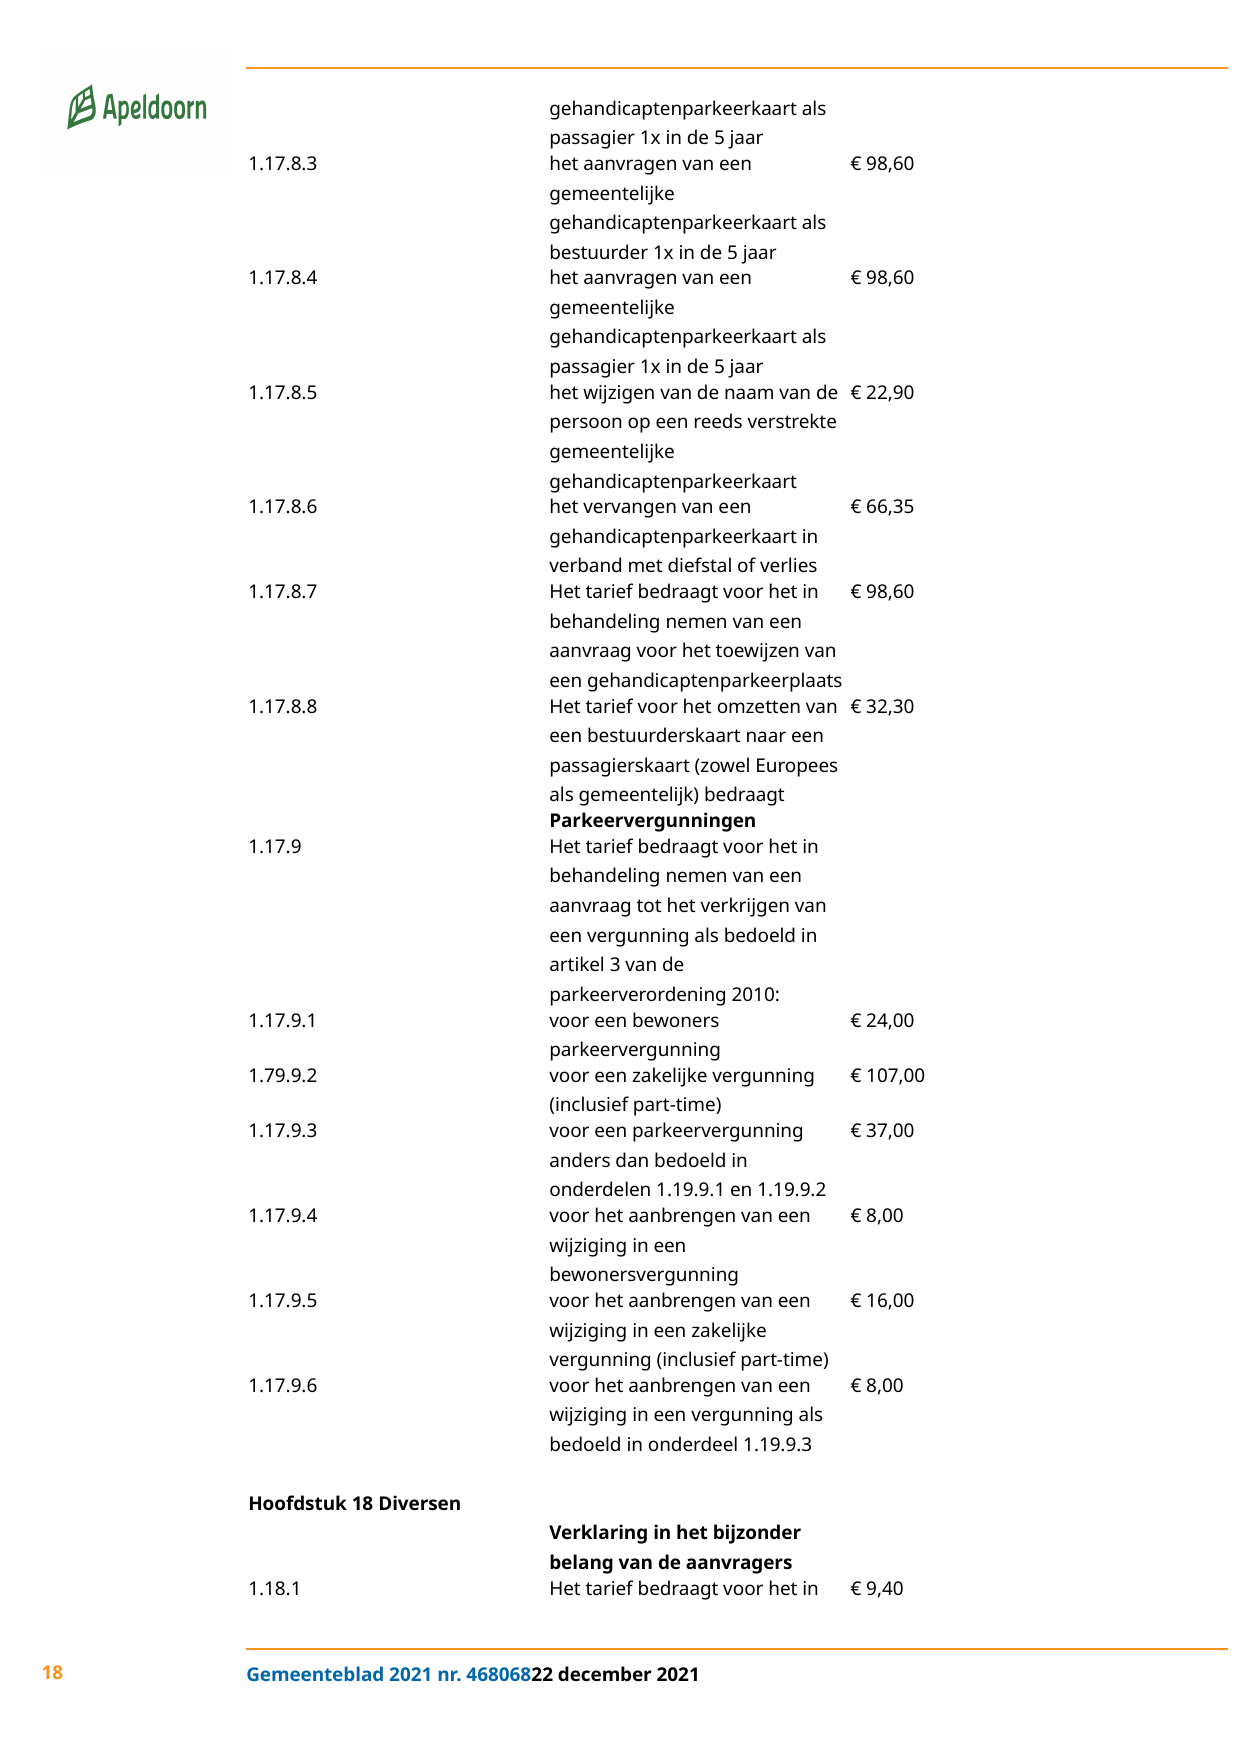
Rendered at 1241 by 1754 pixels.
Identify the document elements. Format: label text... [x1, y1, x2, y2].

table_cell 1.17.9.6 [248, 1372, 549, 1457]
table_cell het vervangen van een gehandicaptenparkeerkaart in verband met diefstal of verlies [549, 494, 850, 578]
table_cell Het tarief voor het omzetten van een bestuurderskaart naar een passagierskaart (zowel Europees als gemeentelijk) bedraagt [549, 693, 850, 807]
table_cell het aanvragen van een gemeentelijke gehandicaptenparkeerkaart als passagier 1x in de 5 jaar [549, 265, 850, 379]
table_cell [850, 808, 1152, 833]
table_cell [248, 95, 549, 150]
table_header [850, 1520, 1152, 1575]
table_cell € 24,00 [850, 1007, 1152, 1062]
table_cell 1.17.9.3 [248, 1118, 549, 1202]
table_cell € 98,60 [850, 579, 1152, 693]
table_cell 1.17.9 [248, 833, 549, 1007]
table_cell voor het aanbrengen van een wijziging in een bewonersvergunning [549, 1202, 850, 1287]
table_cell het aanvragen van een gemeentelijke gehandicaptenparkeerkaart als bestuurder 1x in de 5 jaar [549, 150, 850, 264]
table_cell 1.17.8.3 [248, 150, 549, 264]
table_cell [248, 808, 549, 833]
table_cell € 37,00 [850, 1118, 1152, 1202]
table_cell € 98,60 [850, 265, 1152, 379]
table_cell voor een zakelijke vergunning (inclusief part-time) [549, 1062, 850, 1117]
table_cell 1.17.8.7 [248, 579, 549, 693]
table_cell voor het aanbrengen van een wijziging in een vergunning als bedoeld in onderdeel 1.19.9.3 [549, 1372, 850, 1457]
table_header [248, 1520, 549, 1575]
table_cell € 22,90 [850, 379, 1152, 493]
table_cell € 32,30 [850, 693, 1152, 807]
table_cell 1.17.8.6 [248, 494, 549, 578]
table_cell gehandicaptenparkeerkaart als passagier 1x in de 5 jaar [549, 95, 850, 150]
table_cell € 66,35 [850, 494, 1152, 578]
table_cell € 8,00 [850, 1202, 1152, 1287]
table_cell [850, 95, 1152, 150]
table_cell voor het aanbrengen van een wijziging in een zakelijke vergunning (inclusief part-time) [549, 1287, 850, 1372]
table_cell € 8,00 [850, 1372, 1152, 1457]
table_cell 1.17.8.8 [248, 693, 549, 807]
table_cell 1.17.8.5 [248, 379, 549, 493]
text Hoofdstuk 18 Diversen [248, 1490, 1152, 1516]
table_cell voor een bewoners parkeervergunning [549, 1007, 850, 1062]
table_cell 1.17.9.5 [248, 1287, 549, 1372]
table_cell Het tarief bedraagt voor het in [549, 1575, 850, 1601]
table_cell € 16,00 [850, 1287, 1152, 1372]
table_cell 1.79.9.2 [248, 1062, 549, 1117]
picture [41, 47, 231, 172]
table_cell € 9,40 [850, 1575, 1152, 1601]
table_cell Het tarief bedraagt voor het in behandeling nemen van een aanvraag voor het toewijzen van een gehandicaptenparkeerplaats [549, 579, 850, 693]
table_cell 1.17.9.1 [248, 1007, 549, 1062]
table_cell € 98,60 [850, 150, 1152, 264]
table_header Verklaring in het bijzonder belang van de aanvragers [549, 1520, 850, 1575]
table_cell 1.18.1 [248, 1575, 549, 1601]
table_cell 1.17.9.4 [248, 1202, 549, 1287]
table_cell Parkeervergunningen [549, 808, 850, 833]
table_cell het wijzigen van de naam van de persoon op een reeds verstrekte gemeentelijke gehandicaptenparkeerkaart [549, 379, 850, 493]
table_cell [850, 833, 1152, 1007]
table_cell 1.17.8.4 [248, 265, 549, 379]
table_cell voor een parkeervergunning anders dan bedoeld in onderdelen 1.19.9.1 en 1.19.9.2 [549, 1118, 850, 1202]
table_cell € 107,00 [850, 1062, 1152, 1117]
table_cell Het tarief bedraagt voor het in behandeling nemen van een aanvraag tot het verkrijgen van een vergunning als bedoeld in artikel 3 van de parkeerverordening 2010: [549, 833, 850, 1007]
